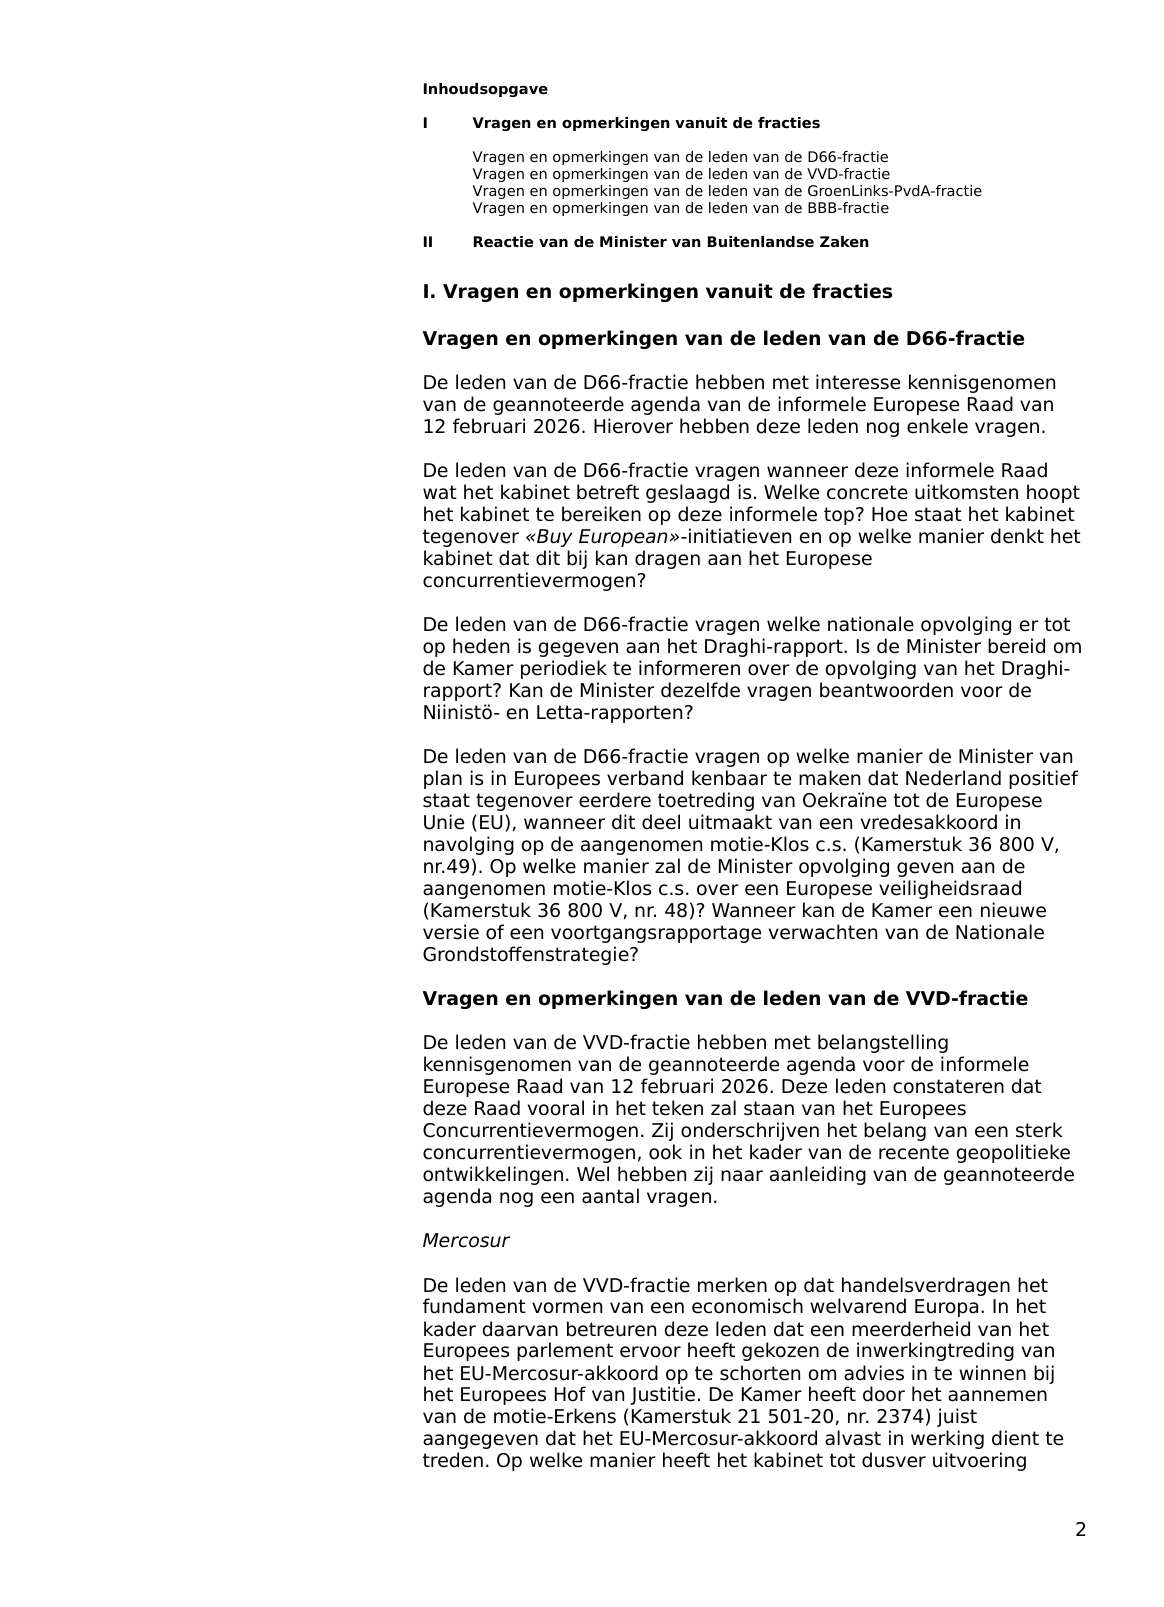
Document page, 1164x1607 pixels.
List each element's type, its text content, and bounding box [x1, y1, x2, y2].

text De leden van de D66-fractie vragen welke nationale opvolging er tot op heden is gegeven aan het Draghi-rapport. Is de Minister bereid om de Kamer periodiek te informeren over de opvolging van het Draghi-rapport? Kan de Minister dezelfde vragen beantwoorden voor de Niinistö- en Letta-rapporten? [422, 614, 1087, 724]
subtitle Vragen en opmerkingen van de leden van de VVD-fractie [422, 988, 1087, 1010]
subtitle Vragen en opmerkingen van de leden van de D66-fractie [422, 328, 1087, 350]
table_cell Reactie van de Minister van Buitenlandse Zaken [467, 234, 1087, 251]
table_cell Vragen en opmerkingen van de leden van de D66-fractie [467, 149, 1087, 166]
table_cell [422, 149, 467, 166]
table_cell [467, 217, 1087, 234]
subtitle I. Vragen en opmerkingen vanuit de fracties [422, 281, 1087, 303]
text De leden van de D66-fractie hebben met interesse kennisgenomen van de geannoteerde agenda van de informele Europese Raad van 12 februari 2026. Hierover hebben deze leden nog enkele vragen. [422, 372, 1087, 438]
table_cell [422, 98, 467, 115]
table_cell [422, 217, 467, 234]
text De leden van de VVD-fractie hebben met belangstelling kennisgenomen van de geannoteerde agenda voor de informele Europese Raad van 12 februari 2026. Deze leden constateren dat deze Raad vooral in het teken zal staan van het Europees Concurrentievermogen. Zij onderschrijven het belang van een sterk concurrentievermogen, ook in het kader van de recente geopolitieke ontwikkelingen. Wel hebben zij naar aanleiding van de geannoteerde agenda nog een aantal vragen. [422, 1032, 1087, 1208]
table_cell Vragen en opmerkingen vanuit de fracties [467, 115, 1087, 132]
table_cell II [422, 234, 467, 251]
subtitle Mercosur [422, 1230, 1087, 1252]
text De leden van de VVD-fractie merken op dat handelsverdragen het fundament vormen van een economisch welvarend Europa. In het kader daarvan betreuren deze leden dat een meerderheid van het Europees parlement ervoor heeft gekozen de inwerkingtreding van het EU-Mercosur-akkoord op te schorten om advies in te winnen bij het Europees Hof van Justitie. De Kamer heeft door het aannemen van de motie-Erkens (Kamerstuk 21 501-20, nr. 2374) juist aangegeven dat het EU-Mercosur-akkoord alvast in werking dient te treden. Op welke manier heeft het kabinet tot dusver uitvoering [422, 1274, 1087, 1472]
table_cell [422, 166, 467, 183]
table_cell [467, 132, 1087, 149]
table_cell I [422, 115, 467, 132]
table_cell [422, 132, 467, 149]
table_cell Vragen en opmerkingen van de leden van de BBB-fractie [467, 200, 1087, 217]
table_cell Vragen en opmerkingen van de leden van de VVD-fractie [467, 166, 1087, 183]
table_cell [422, 200, 467, 217]
text De leden van de D66-fractie vragen wanneer deze informele Raad wat het kabinet betreft geslaagd is. Welke concrete uitkomsten hoopt het kabinet te bereiken op deze informele top? Hoe staat het kabinet tegenover «Buy European»-initiatieven en op welke manier denkt het kabinet dat dit bij kan dragen aan het Europese concurrentievermogen? [422, 460, 1087, 592]
table_cell [422, 183, 467, 200]
text De leden van de D66-fractie vragen op welke manier de Minister van plan is in Europees verband kenbaar te maken dat Nederland positief staat tegenover eerdere toetreding van Oekraïne tot de Europese Unie (EU), wanneer dit deel uitmaakt van een vredesakkoord in navolging op de aangenomen motie-Klos c.s. (Kamerstuk 36 800 V, nr.49). Op welke manier zal de Minister opvolging geven aan de aangenomen motie-Klos c.s. over een Europese veiligheidsraad (Kamerstuk 36 800 V, nr. 48)? Wanneer kan de Kamer een nieuwe versie of een voortgangsrapportage verwachten van de Nationale Grondstoffenstrategie? [422, 746, 1087, 966]
table_cell Vragen en opmerkingen van de leden van de GroenLinks-PvdA-fractie [467, 183, 1087, 200]
table_cell [467, 98, 1087, 115]
table_header Inhoudsopgave [422, 81, 1087, 98]
